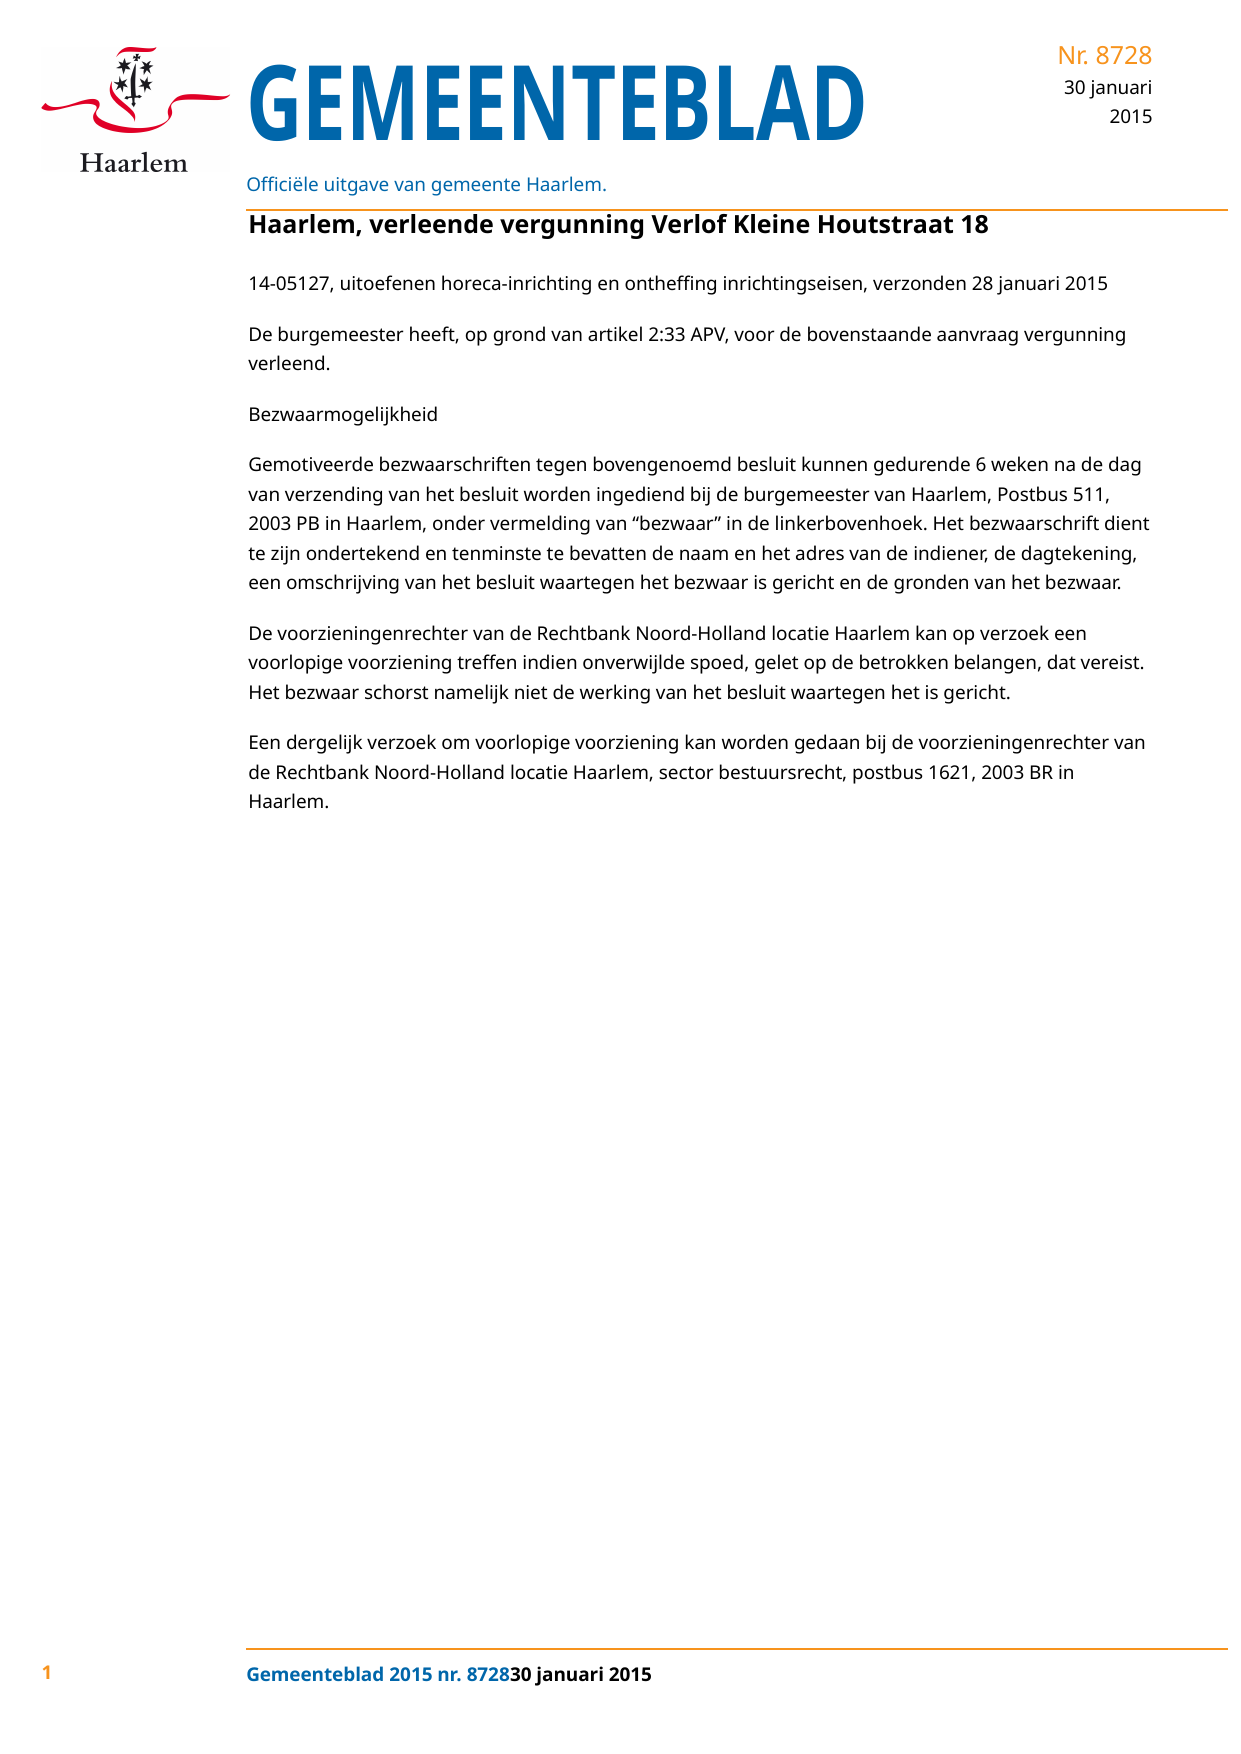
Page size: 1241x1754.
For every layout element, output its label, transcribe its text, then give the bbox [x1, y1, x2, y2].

text Haarlem, verleende vergunning Verlof Kleine Houtstraat 18 [248, 211, 1152, 241]
text De burgemeester heeft, op grond van artikel 2:33 APV, voor de bovenstaande aanvraag vergunning verleend. [248, 321, 1152, 376]
text 14-05127, uitoefenen horeca-inrichting en ontheffing inrichtingseisen, verzonden 28 januari 2015 [248, 270, 1152, 296]
text Gemotiveerde bezwaarschriften tegen bovengenoemd besluit kunnen gedurende 6 weken na de dag van verzending van het besluit worden ingediend bij de burgemeester van Haarlem, Postbus 511, 2003 PB in Haarlem, onder vermelding van “bezwaar” in de linkerbovenhoek. Het bezwaarschrift dient te zijn ondertekend en tenminste te bevatten de naam en het adres van de indiener, de dagtekening, een omschrijving van het besluit waartegen het bezwaar is gericht en de gronden van het bezwaar. [248, 451, 1152, 595]
text De voorzieningenrechter van de Rechtbank Noord-Holland locatie Haarlem kan op verzoek een voorlopige voorziening treffen indien onverwijlde spoed, gelet op de betrokken belangen, dat vereist. Het bezwaar schorst namelijk niet de werking van het besluit waartegen het is gericht. [248, 620, 1152, 705]
text Bezwaarmogelijkheid [248, 401, 1152, 426]
picture [41, 47, 231, 172]
text Een dergelijk verzoek om voorlopige voorziening kan worden gedaan bij de voorzieningenrechter van de Rechtbank Noord-Holland locatie Haarlem, sector bestuursrecht, postbus 1621, 2003 BR in Haarlem. [248, 729, 1152, 814]
